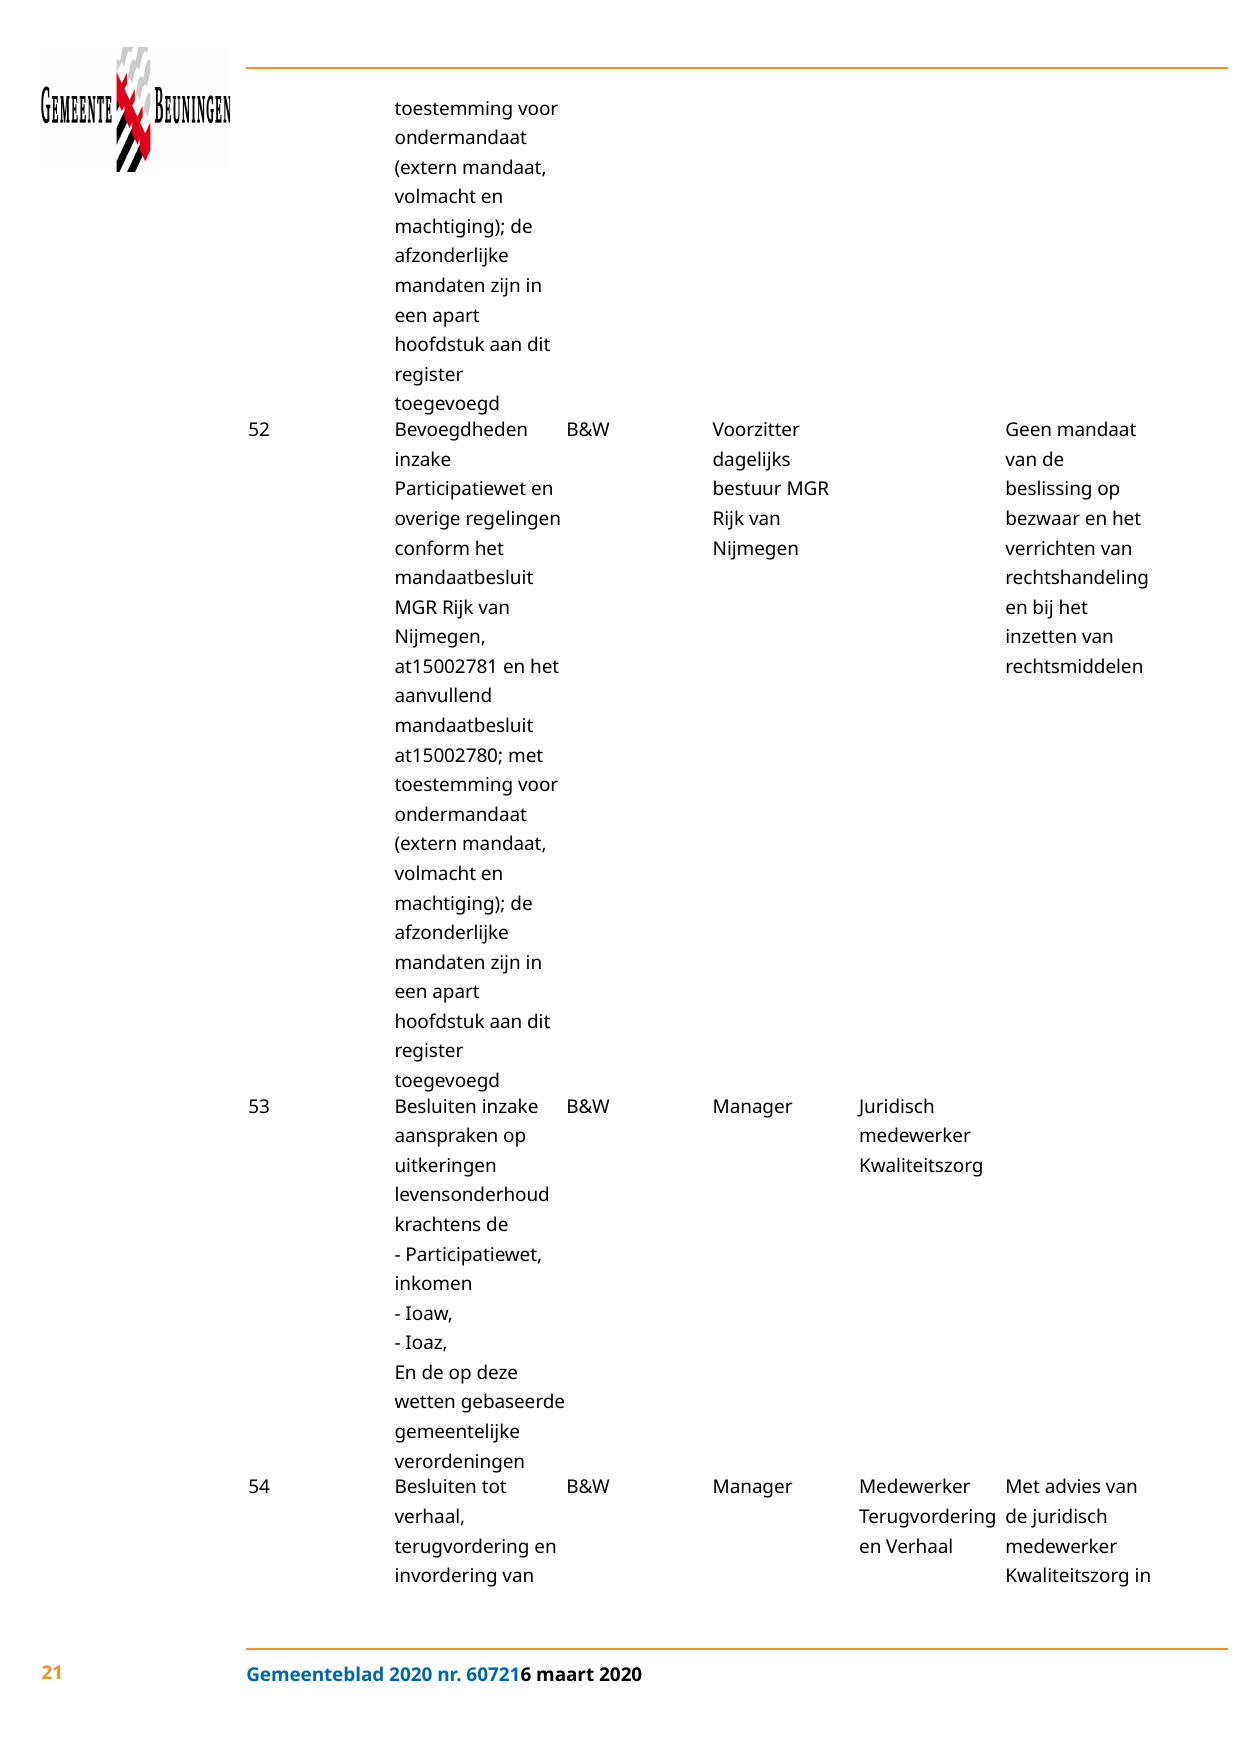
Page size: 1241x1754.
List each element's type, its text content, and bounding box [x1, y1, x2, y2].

table_cell [566, 95, 712, 416]
table_cell [713, 95, 859, 416]
table_cell Voorzitter dagelijks bestuur MGR Rijk van Nijmegen [713, 416, 859, 1093]
table_cell B&W [566, 1474, 712, 1588]
table_cell Besluiten inzake aanspraken op uitkeringen levensonderhoud krachtens de - Participatiewet, inkomen - Ioaw, - Ioaz, En de op deze wetten gebaseerde gemeentelijke verordeningen [394, 1093, 566, 1474]
table_cell [859, 416, 1005, 1093]
table_cell [1005, 1093, 1152, 1474]
table_cell 54 [248, 1474, 394, 1588]
table_cell [248, 95, 394, 416]
table_cell Manager [713, 1474, 859, 1588]
table_cell [1005, 95, 1152, 416]
table_cell Geen mandaat van de beslissing op bezwaar en het verrichten van rechtshandelingen bij het inzetten van rechtsmiddelen [1005, 416, 1152, 1093]
table_cell 52 [248, 416, 394, 1093]
picture [41, 47, 231, 172]
table_cell toestemming voor ondermandaat (extern mandaat, volmacht en machtiging); de afzonderlijke mandaten zijn in een apart hoofdstuk aan dit register toegevoegd [394, 95, 566, 416]
table_cell B&W [566, 1093, 712, 1474]
table_cell 53 [248, 1093, 394, 1474]
table_cell Medewerker Terugvordering en Verhaal [859, 1474, 1005, 1588]
table_cell Manager [713, 1093, 859, 1474]
table_cell Besluiten tot verhaal, terugvordering en invordering van [394, 1474, 566, 1588]
table_cell Juridisch medewerker Kwaliteitszorg [859, 1093, 1005, 1474]
table_cell Bevoegdheden inzake Participatiewet en overige regelingen conform het mandaatbesluit MGR Rijk van Nijmegen, at15002781 en het aanvullend mandaatbesluit at15002780; met toestemming voor ondermandaat (extern mandaat, volmacht en machtiging); de afzonderlijke mandaten zijn in een apart hoofdstuk aan dit register toegevoegd [394, 416, 566, 1093]
table_cell [859, 95, 1005, 416]
table_cell B&W [566, 416, 712, 1093]
table_cell Met advies van de juridisch medewerker Kwaliteitszorg in [1005, 1474, 1152, 1588]
